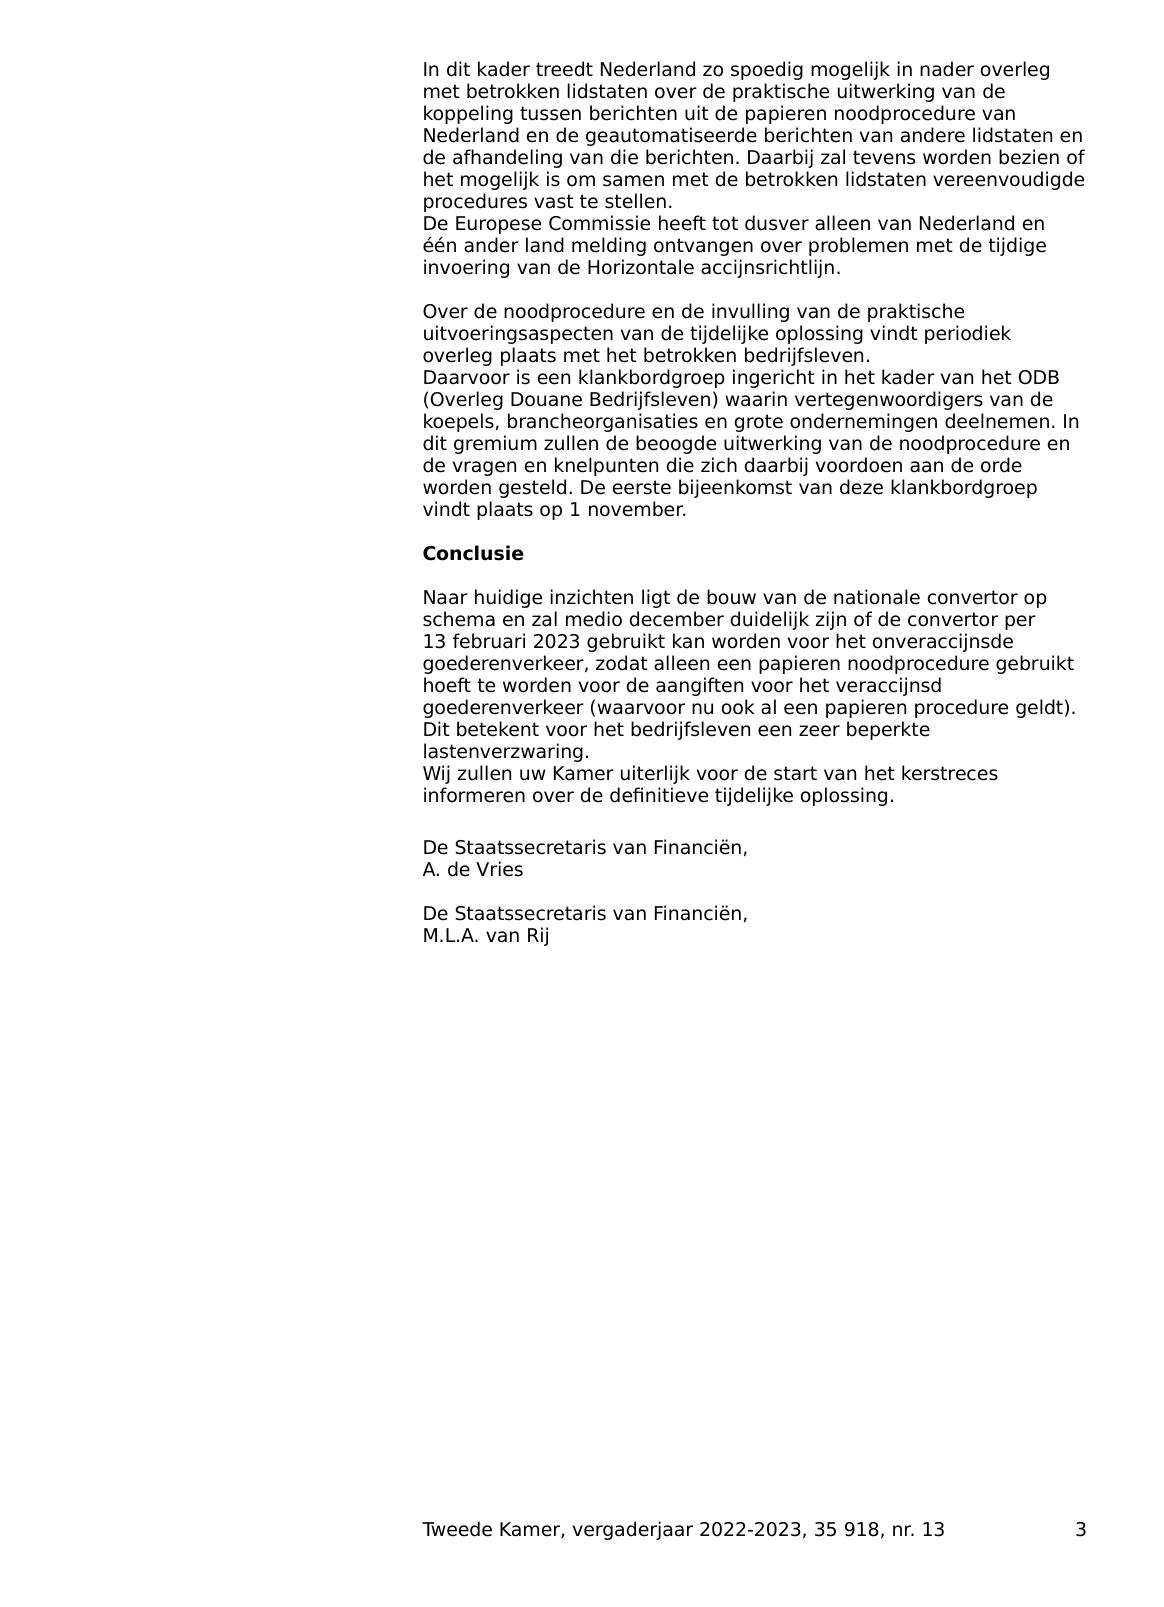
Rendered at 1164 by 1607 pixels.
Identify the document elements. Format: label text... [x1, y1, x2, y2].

text In dit kader treedt Nederland zo spoedig mogelijk in nader overleg met betrokken lidstaten over de praktische uitwerking van de koppeling tussen berichten uit de papieren noodprocedure van Nederland en de geautomatiseerde berichten van andere lidstaten en de afhandeling van die berichten. Daarbij zal tevens worden bezien of het mogelijk is om samen met de betrokken lidstaten vereenvoudigde procedures vast te stellen. [422, 59, 1087, 213]
text Naar huidige inzichten ligt de bouw van de nationale convertor op schema en zal medio december duidelijk zijn of de convertor per 13 februari 2023 gebruikt kan worden voor het onveraccijnsde goederenverkeer, zodat alleen een papieren noodprocedure gebruikt hoeft te worden voor de aangiften voor het veraccijnsd goederenverkeer (waarvoor nu ook al een papieren procedure geldt). Dit betekent voor het bedrijfsleven een zeer beperkte lastenverzwaring. [422, 587, 1087, 763]
text Over de noodprocedure en de invulling van de praktische uitvoeringsaspecten van de tijdelijke oplossing vindt periodiek overleg plaats met het betrokken bedrijfsleven. [422, 301, 1087, 367]
text De Staatssecretaris van Financiën, M.L.A. van Rij [422, 903, 1087, 947]
text Wij zullen uw Kamer uiterlijk voor de start van het kerstreces informeren over de definitieve tijdelijke oplossing. [422, 763, 1087, 807]
text Daarvoor is een klankbordgroep ingericht in het kader van het ODB (Overleg Douane Bedrijfsleven) waarin vertegenwoordigers van de koepels, brancheorganisaties en grote ondernemingen deelnemen. In dit gremium zullen de beoogde uitwerking van de noodprocedure en de vragen en knelpunten die zich daarbij voordoen aan de orde worden gesteld. De eerste bijeenkomst van deze klankbordgroep vindt plaats op 1 november. [422, 367, 1087, 521]
text De Europese Commissie heeft tot dusver alleen van Nederland en één ander land melding ontvangen over problemen met de tijdige invoering van de Horizontale accijnsrichtlijn. [422, 213, 1087, 279]
text De Staatssecretaris van Financiën, A. de Vries [422, 837, 1087, 881]
subtitle Conclusie [422, 543, 1087, 565]
